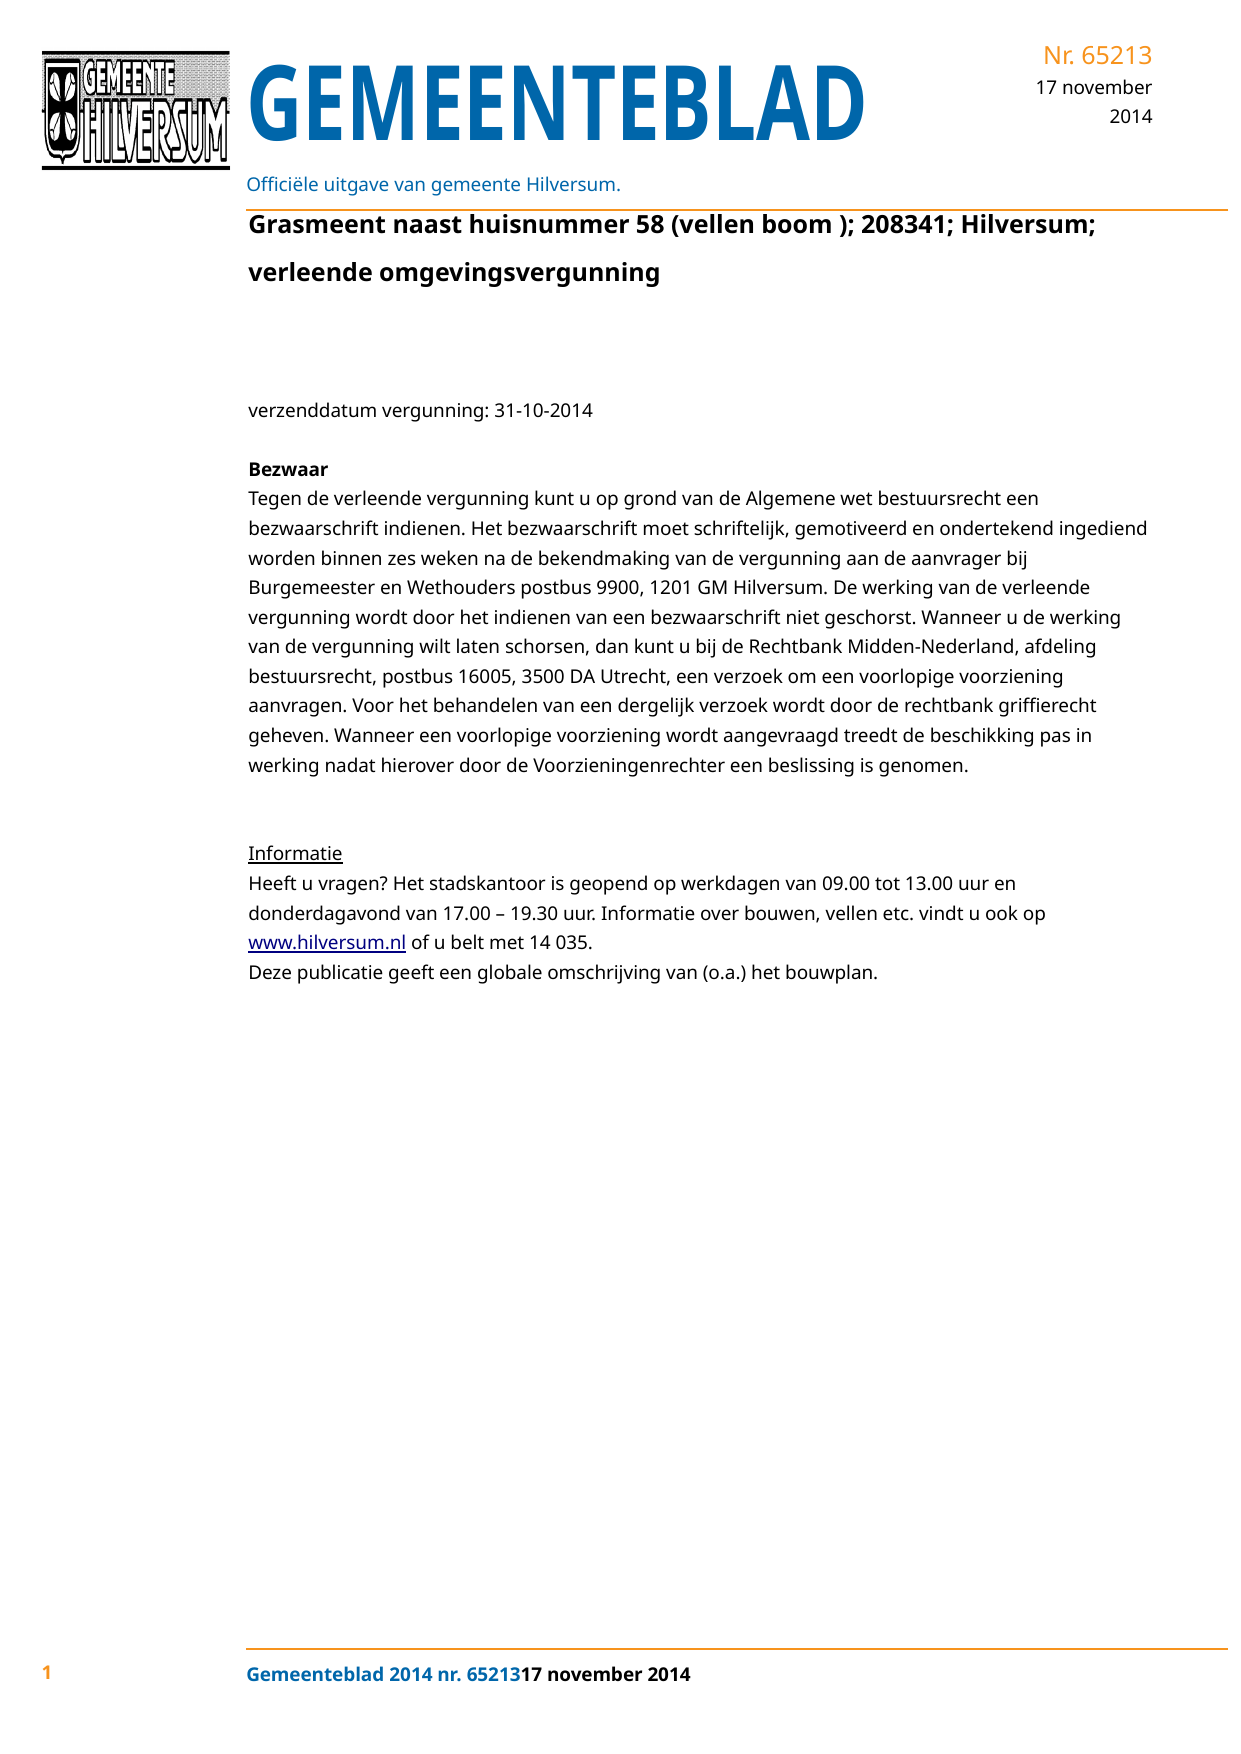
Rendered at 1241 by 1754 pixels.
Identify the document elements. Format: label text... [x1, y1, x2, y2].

text Bezwaar [248, 456, 1152, 482]
text Informatie [248, 841, 1152, 866]
text verzenddatum vergunning: 31-10-2014 [248, 397, 1152, 422]
text Tegen de verleende vergunning kunt u op grond van de Algemene wet bestuursrecht een bezwaarschrift indienen. Het bezwaarschrift moet schriftelijk, gemotiveerd en ondertekend ingediend worden binnen zes weken na de bekendmaking van de vergunning aan de aanvrager bij Burgemeester en Wethouders postbus 9900, 1201 GM Hilversum. De werking van de verleende vergunning wordt door het indienen van een bezwaarschrift niet geschorst. Wanneer u de werking van de vergunning wilt laten schorsen, dan kunt u bij de Rechtbank Midden-Nederland, afdeling bestuursrecht, postbus 16005, 3500 DA Utrecht, een verzoek om een voorlopige voorziening aanvragen. Voor het behandelen van een dergelijk verzoek wordt door de rechtbank griffierecht geheven. Wanneer een voorlopige voorziening wordt aangevraagd treedt de beschikking pas in werking nadat hierover door de Voorzieningenrechter een beslissing is genomen. [248, 486, 1152, 777]
text Grasmeent naast huisnummer 58 (vellen boom ); 208341; Hilversum; verleende omgevingsvergunning [248, 211, 1152, 288]
text Heeft u vragen? Het stadskantoor is geopend op werkdagen van 09.00 tot 13.00 uur en donderdagavond van 17.00 – 19.30 uur. Informatie over bouwen, vellen etc. vindt u ook op www.hilversum.nl of u belt met 14 035. [248, 870, 1152, 955]
text Deze publicatie geeft een globale omschrijving van (o.a.) het bouwplan. [248, 959, 1152, 984]
picture [41, 47, 231, 172]
